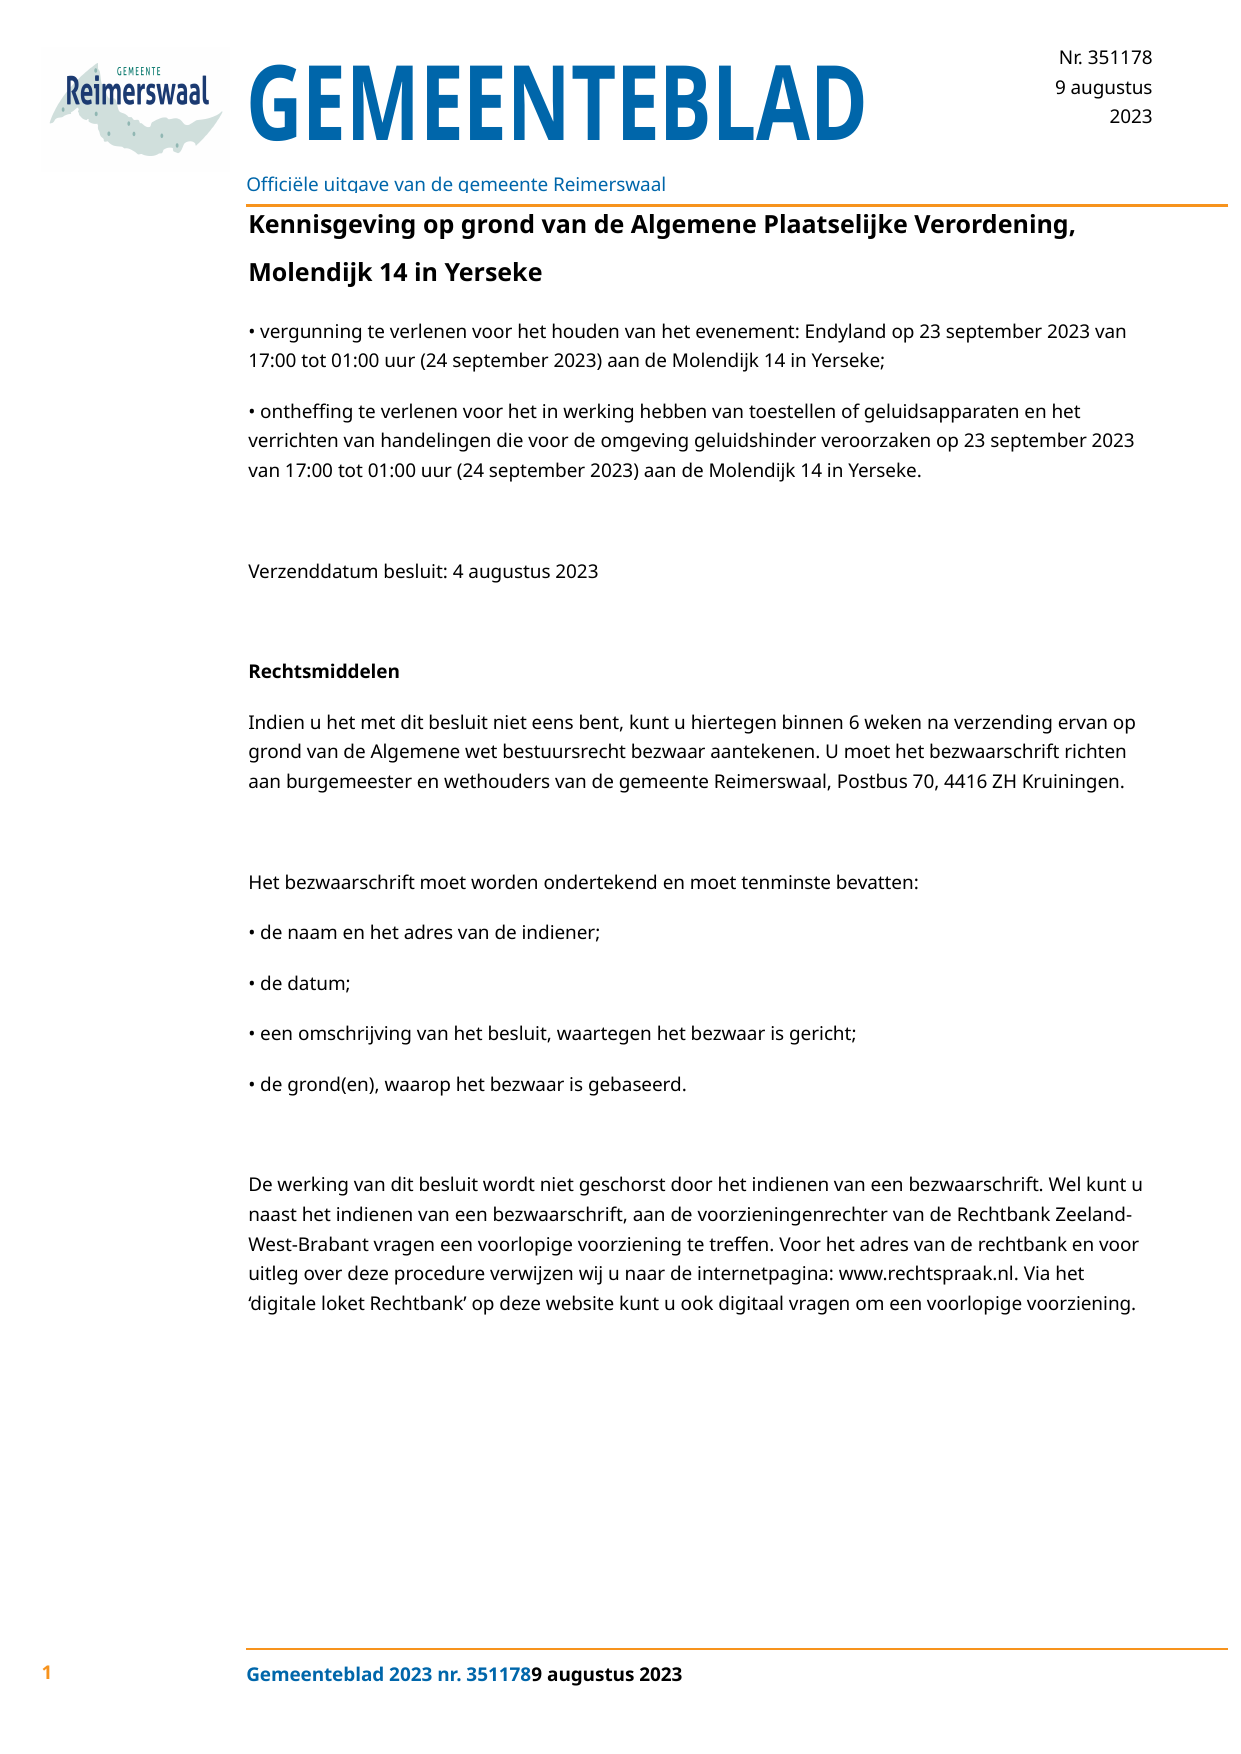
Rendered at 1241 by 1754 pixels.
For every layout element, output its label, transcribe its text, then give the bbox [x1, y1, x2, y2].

text • de grond(en), waarop het bezwaar is gebaseerd. [248, 1071, 1152, 1097]
text Verzenddatum besluit: 4 augustus 2023 [248, 558, 1152, 584]
text • vergunning te verlenen voor het houden van het evenement: Endyland op 23 september 2023 van 17:00 tot 01:00 uur (24 september 2023) aan de Molendijk 14 in Yerseke; [248, 318, 1152, 373]
text • ontheffing te verlenen voor het in werking hebben van toestellen of geluidsapparaten en het verrichten van handelingen die voor de omgeving geluidshinder veroorzaken op 23 september 2023 van 17:00 tot 01:00 uur (24 september 2023) aan de Molendijk 14 in Yerseke. [248, 398, 1152, 483]
text Kennisgeving op grond van de Algemene Plaatselijke Verordening, Molendijk 14 in Yerseke [248, 207, 1152, 288]
text Indien u het met dit besluit niet eens bent, kunt u hiertegen binnen 6 weken na verzending ervan op grond van de Algemene wet bestuursrecht bezwaar aantekenen. U moet het bezwaarschrift richten aan burgemeester en wethouders van de gemeente Reimerswaal, Postbus 70, 4416 ZH Kruiningen. [248, 709, 1152, 794]
text Het bezwaarschrift moet worden ondertekend en moet tenminste bevatten: [248, 869, 1152, 895]
text • de datum; [248, 970, 1152, 996]
picture [41, 47, 231, 172]
text • een omschrijving van het besluit, waartegen het bezwaar is gericht; [248, 1020, 1152, 1046]
text • de naam en het adres van de indiener; [248, 919, 1152, 945]
text De werking van dit besluit wordt niet geschorst door het indienen van een bezwaarschrift. Wel kunt u naast het indienen van een bezwaarschrift, aan de voorzieningenrechter van de Rechtbank Zeeland-West-Brabant vragen een voorlopige voorziening te treffen. Voor het adres van de rechtbank en voor uitleg over deze procedure verwijzen wij u naar de internetpagina: www.rechtspraak.nl. Via het ‘digitale loket Rechtbank’ op deze website kunt u ook digitaal vragen om een voorlopige voorziening. [248, 1172, 1152, 1316]
text Rechtsmiddelen [248, 659, 1152, 684]
